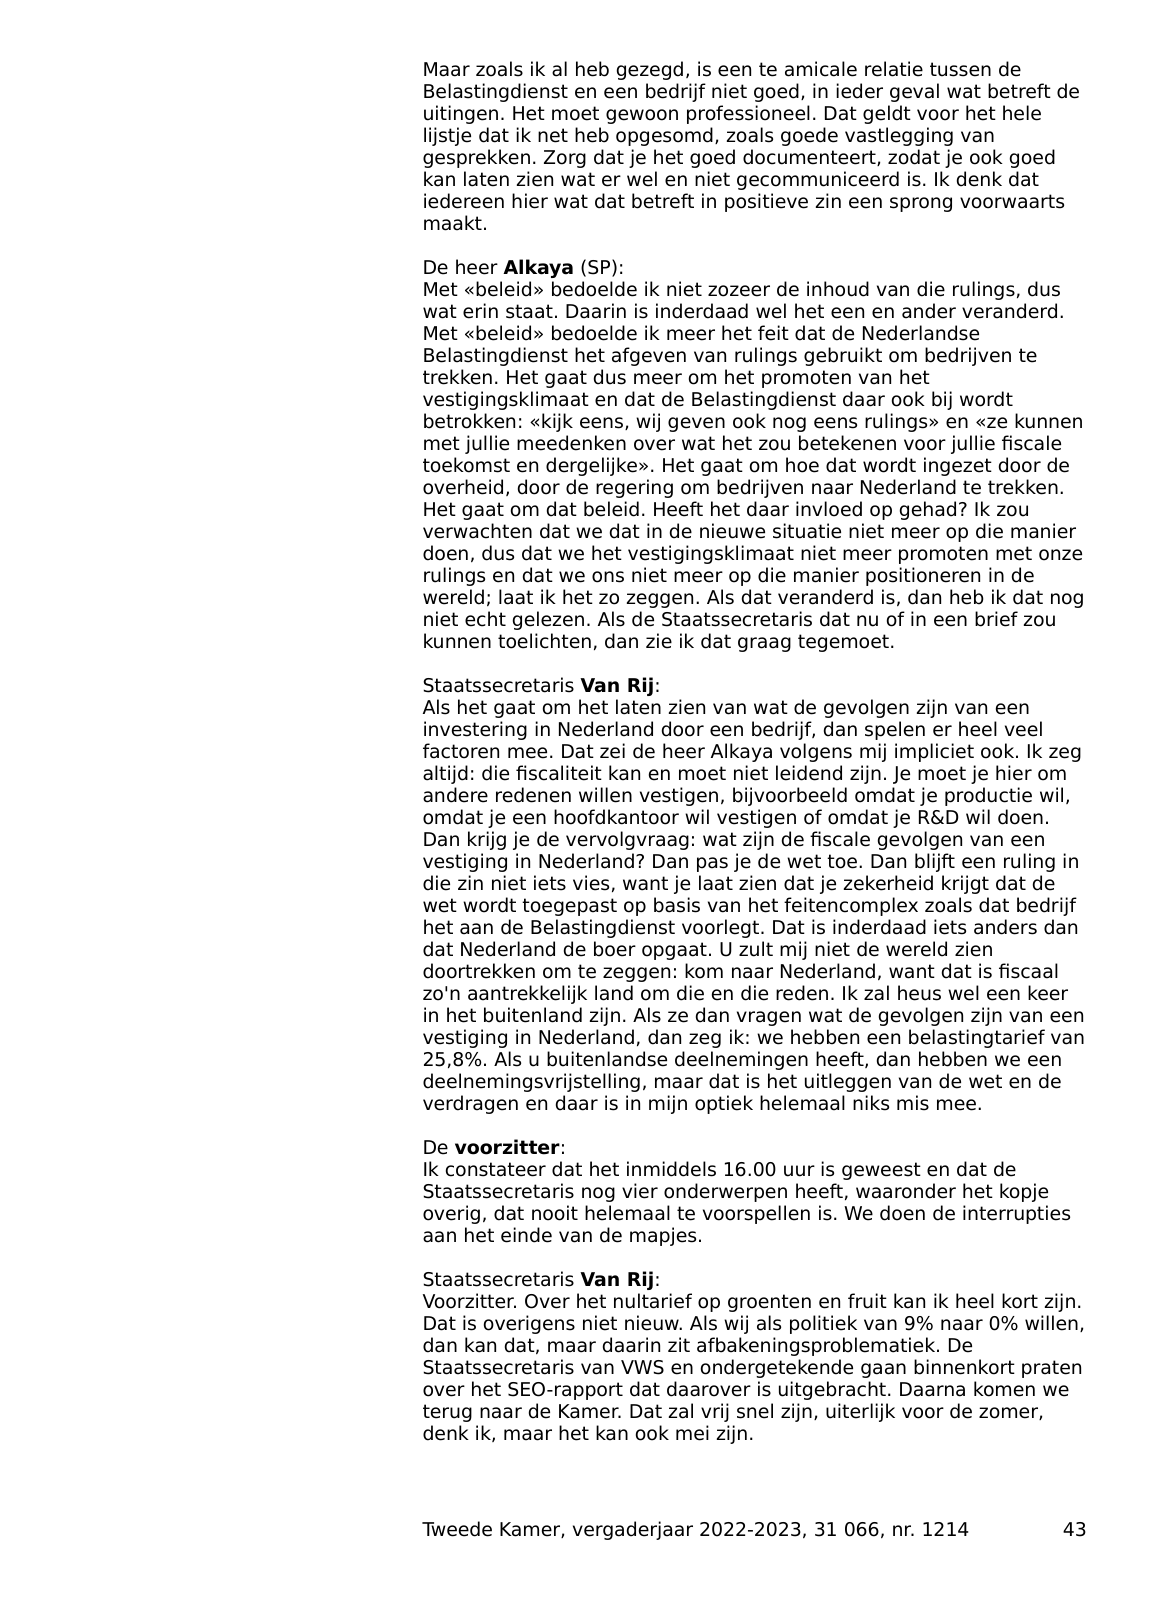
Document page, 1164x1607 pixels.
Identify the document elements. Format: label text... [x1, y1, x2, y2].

text Met «beleid» bedoelde ik niet zozeer de inhoud van die rulings, dus wat erin staat. Daarin is inderdaad wel het een en ander veranderd. Met «beleid» bedoelde ik meer het feit dat de Nederlandse Belastingdienst het afgeven van rulings gebruikt om bedrijven te trekken. Het gaat dus meer om het promoten van het vestigingsklimaat en dat de Belastingdienst daar ook bij wordt betrokken: «kijk eens, wij geven ook nog eens rulings» en «ze kunnen met jullie meedenken over wat het zou betekenen voor jullie fiscale toekomst en dergelijke». Het gaat om hoe dat wordt ingezet door de overheid, door de regering om bedrijven naar Nederland te trekken. Het gaat om dat beleid. Heeft het daar invloed op gehad? Ik zou verwachten dat we dat in de nieuwe situatie niet meer op die manier doen, dus dat we het vestigingsklimaat niet meer promoten met onze rulings en dat we ons niet meer op die manier positioneren in de wereld; laat ik het zo zeggen. Als dat veranderd is, dan heb ik dat nog niet echt gelezen. Als de Staatssecretaris dat nu of in een brief zou kunnen toelichten, dan zie ik dat graag tegemoet. [422, 279, 1087, 653]
text Voorzitter. Over het nultarief op groenten en fruit kan ik heel kort zijn. Dat is overigens niet nieuw. Als wij als politiek van 9% naar 0% willen, dan kan dat, maar daarin zit afbakeningsproblematiek. De Staatssecretaris van VWS en ondergetekende gaan binnenkort praten over het SEO-rapport dat daarover is uitgebracht. Daarna komen we terug naar de Kamer. Dat zal vrij snel zijn, uiterlijk voor de zomer, denk ik, maar het kan ook mei zijn. [422, 1291, 1087, 1444]
text Als het gaat om het laten zien van wat de gevolgen zijn van een investering in Nederland door een bedrijf, dan spelen er heel veel factoren mee. Dat zei de heer Alkaya volgens mij impliciet ook. Ik zeg altijd: die fiscaliteit kan en moet niet leidend zijn. Je moet je hier om andere redenen willen vestigen, bijvoorbeeld omdat je productie wil, omdat je een hoofdkantoor wil vestigen of omdat je R&D wil doen. Dan krijg je de vervolgvraag: wat zijn de fiscale gevolgen van een vestiging in Nederland? Dan pas je de wet toe. Dan blijft een ruling in die zin niet iets vies, want je laat zien dat je zekerheid krijgt dat de wet wordt toegepast op basis van het feitencomplex zoals dat bedrijf het aan de Belastingdienst voorlegt. Dat is inderdaad iets anders dan dat Nederland de boer opgaat. U zult mij niet de wereld zien doortrekken om te zeggen: kom naar Nederland, want dat is fiscaal zo'n aantrekkelijk land om die en die reden. Ik zal heus wel een keer in het buitenland zijn. Als ze dan vragen wat de gevolgen zijn van een vestiging in Nederland, dan zeg ik: we hebben een belastingtarief van 25,8%. Als u buitenlandse deelnemingen heeft, dan hebben we een deelnemingsvrijstelling, maar dat is het uitleggen van de wet en de verdragen en daar is in mijn optiek helemaal niks mis mee. [422, 697, 1087, 1114]
text Ik constateer dat het inmiddels 16.00 uur is geweest en dat de Staatssecretaris nog vier onderwerpen heeft, waaronder het kopje overig, dat nooit helemaal te voorspellen is. We doen de interrupties aan het einde van de mapjes. [422, 1159, 1087, 1247]
text De heer Alkaya (SP): [422, 257, 1087, 279]
text Maar zoals ik al heb gezegd, is een te amicale relatie tussen de Belastingdienst en een bedrijf niet goed, in ieder geval wat betreft de uitingen. Het moet gewoon professioneel. Dat geldt voor het hele lijstje dat ik net heb opgesomd, zoals goede vastlegging van gesprekken. Zorg dat je het goed documenteert, zodat je ook goed kan laten zien wat er wel en niet gecommuniceerd is. Ik denk dat iedereen hier wat dat betreft in positieve zin een sprong voorwaarts maakt. [422, 59, 1087, 235]
text Staatssecretaris Van Rij: [422, 675, 1087, 697]
text De voorzitter: [422, 1137, 1087, 1159]
text Staatssecretaris Van Rij: [422, 1269, 1087, 1291]
